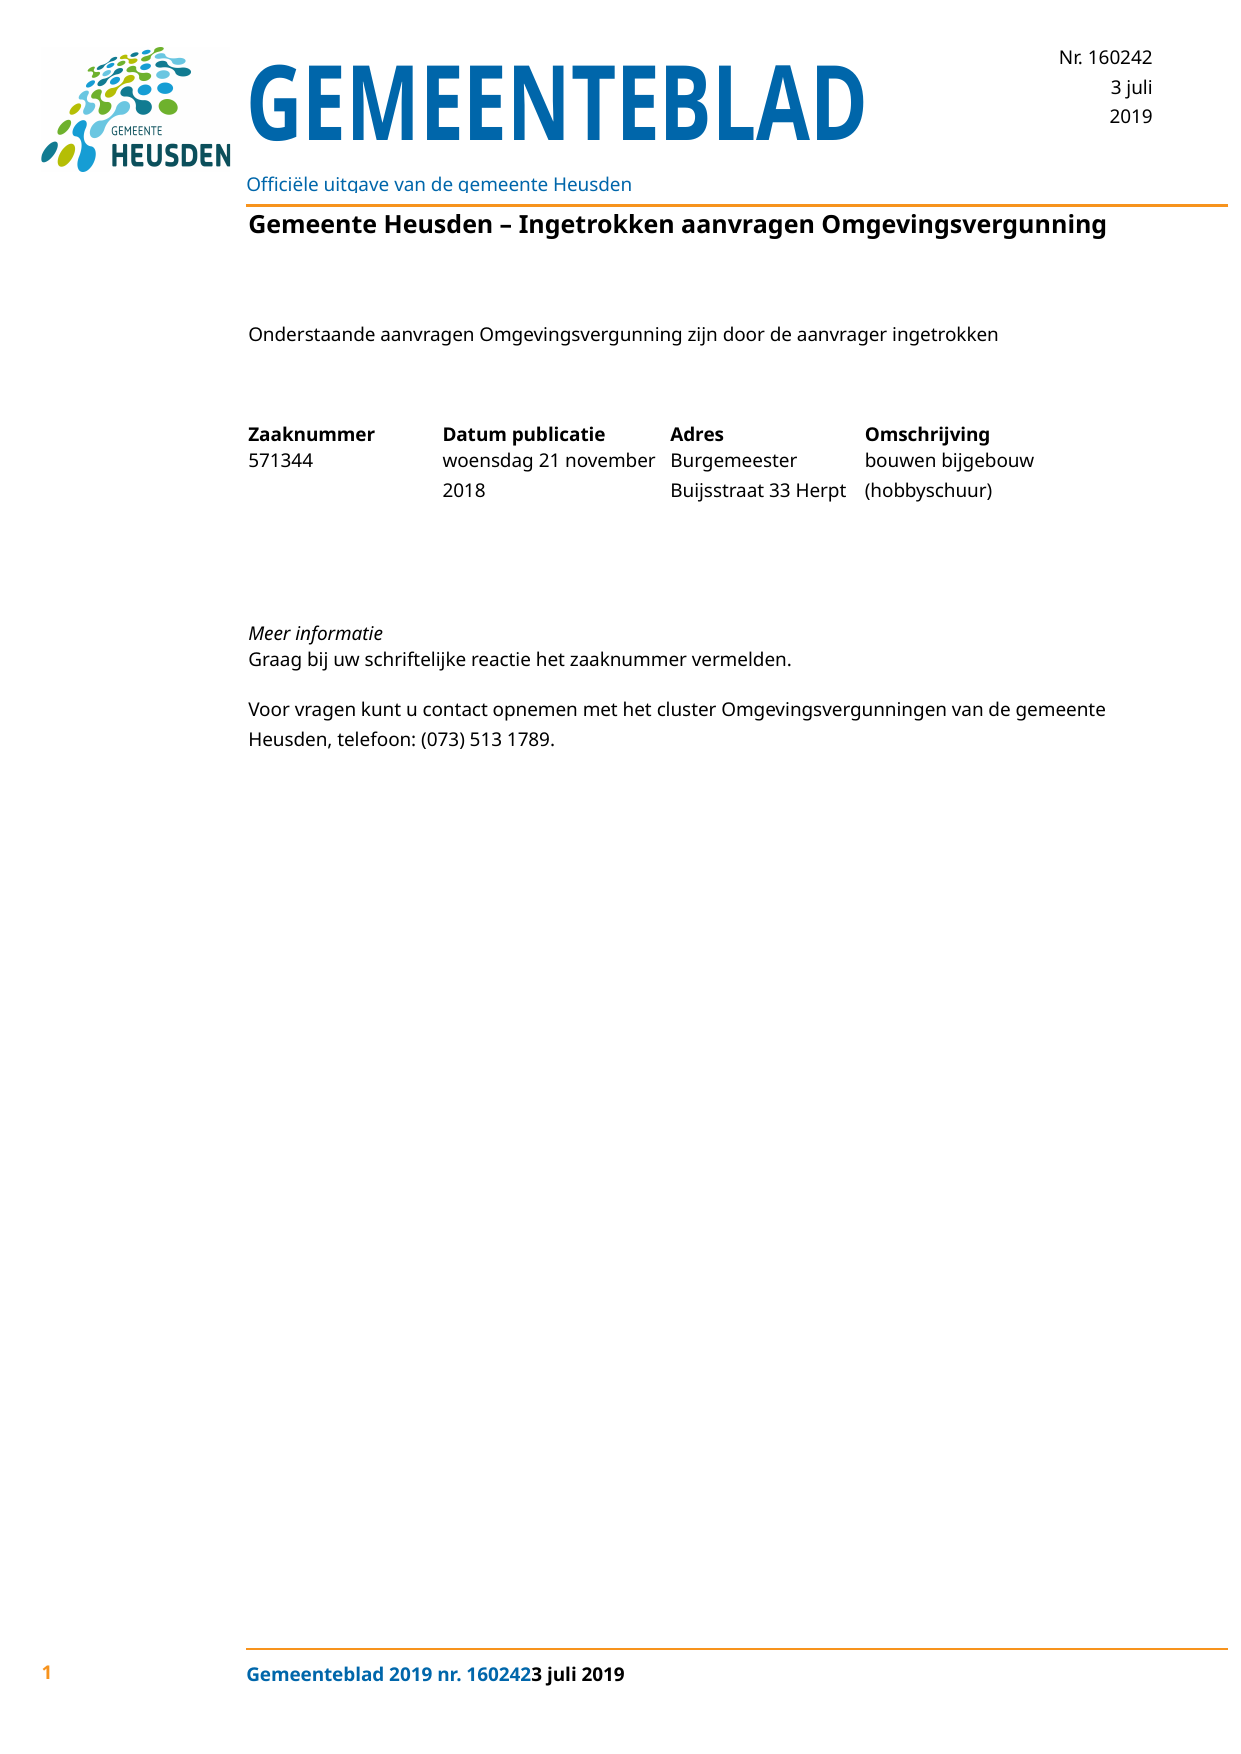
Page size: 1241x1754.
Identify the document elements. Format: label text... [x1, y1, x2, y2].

table_cell Burgemeester Buijsstraat 33 Herpt [670, 448, 864, 503]
table_cell woensdag 21 november 2018 [442, 448, 670, 503]
text Meer informatie [248, 620, 1152, 646]
table_cell bouwen bijgebouw (hobbyschuur) [865, 448, 1152, 503]
text Onderstaande aanvragen Omgevingsvergunning zijn door de aanvrager ingetrokken [248, 321, 1152, 346]
picture [41, 47, 231, 172]
text Gemeente Heusden – Ingetrokken aanvragen Omgevingsvergunning [248, 207, 1152, 241]
table_header Omschrijving [865, 422, 1152, 447]
table_header Adres [670, 422, 864, 447]
table_header Zaaknummer [248, 422, 442, 447]
table_header Datum publicatie [442, 422, 670, 447]
text Graag bij uw schriftelijke reactie het zaaknummer vermelden. [248, 646, 1152, 672]
text Voor vragen kunt u contact opnemen met het cluster Omgevingsvergunningen van de gemeente Heusden, telefoon: (073) 513 1789. [248, 696, 1152, 752]
table_cell 571344 [248, 448, 442, 503]
